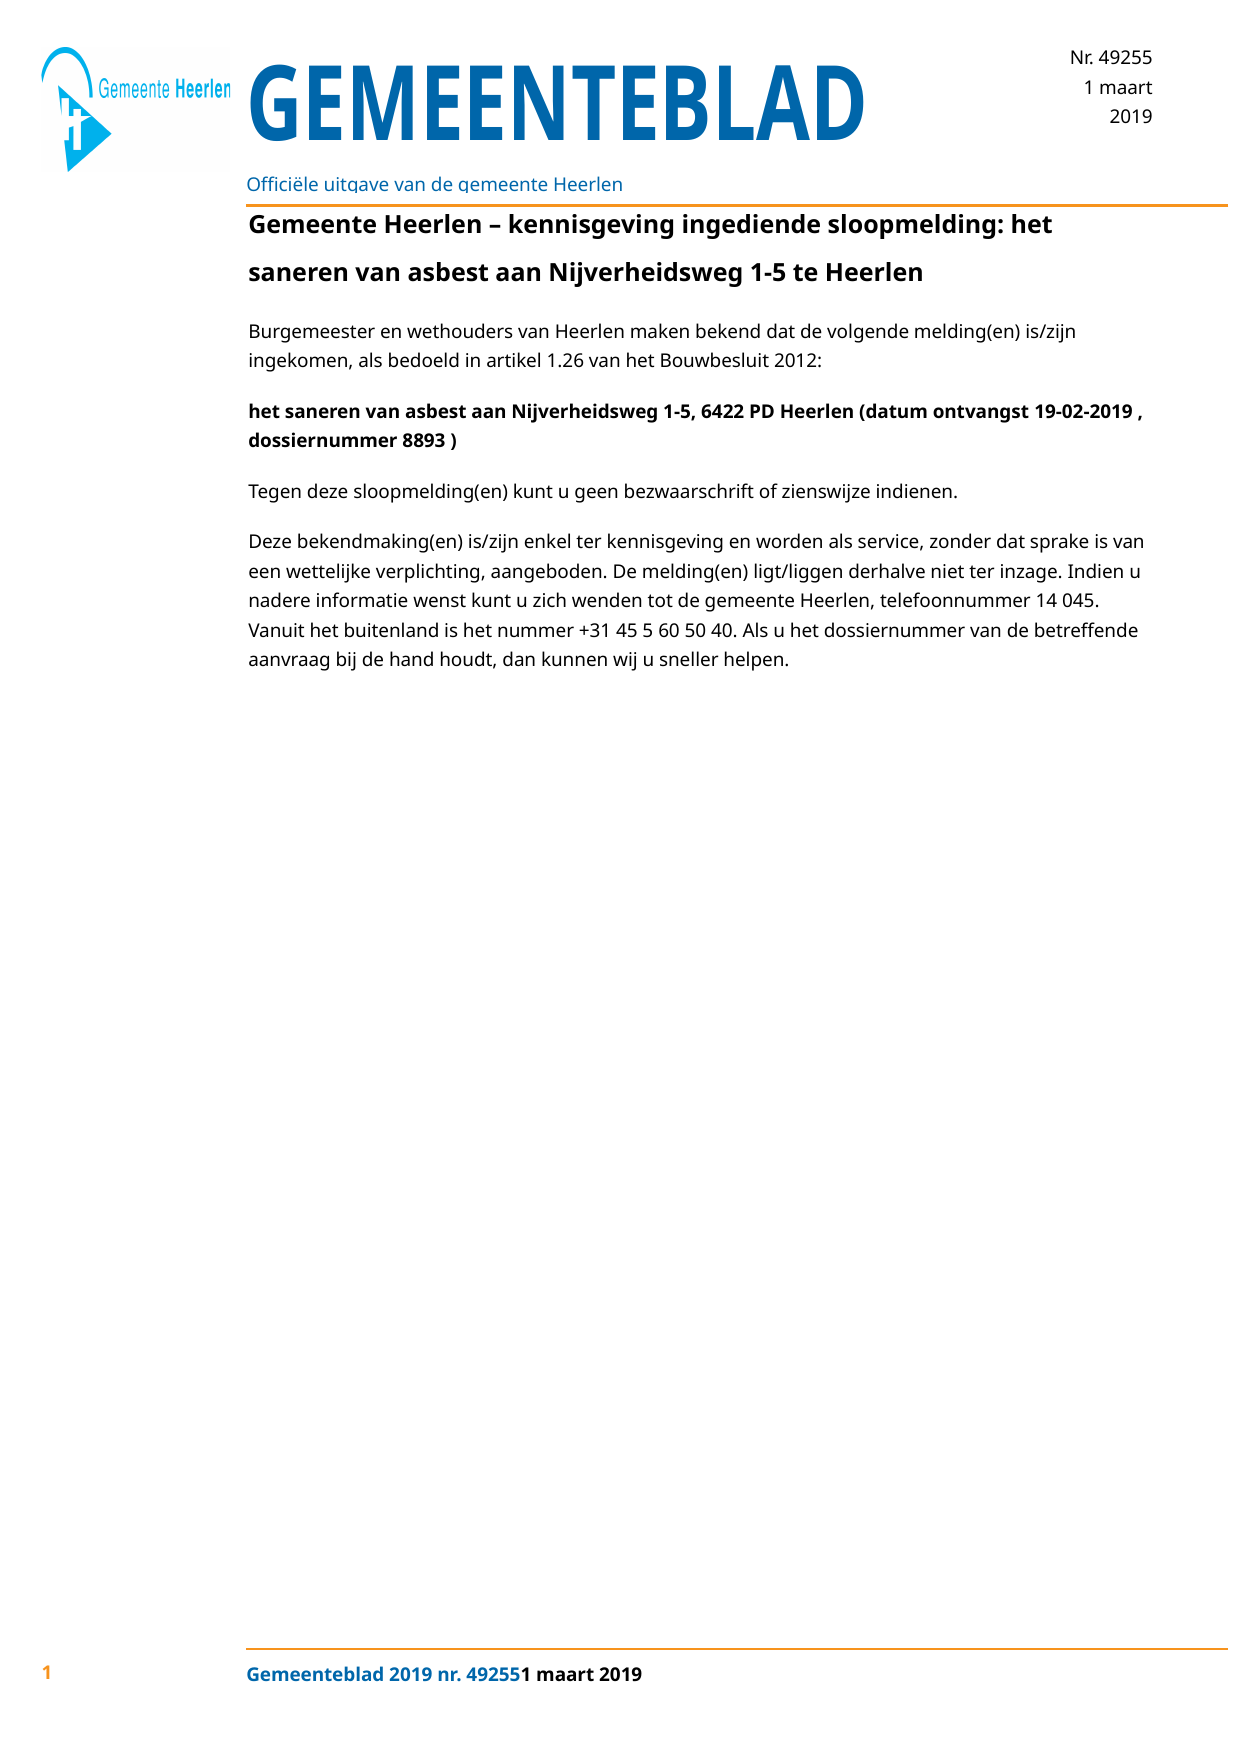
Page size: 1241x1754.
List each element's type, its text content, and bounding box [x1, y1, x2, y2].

picture [41, 47, 58, 70]
picture [41, 47, 231, 172]
text Gemeente Heerlen – kennisgeving ingediende sloopmelding: het saneren van asbest aan Nijverheidsweg 1-5 te Heerlen [248, 207, 1152, 288]
text Burgemeester en wethouders van Heerlen maken bekend dat de volgende melding(en) is/zijn ingekomen, als bedoeld in artikel 1.26 van het Bouwbesluit 2012: [248, 318, 1152, 373]
text Tegen deze sloopmelding(en) kunt u geen bezwaarschrift of zienswijze indienen. [248, 478, 1152, 504]
text Deze bekendmaking(en) is/zijn enkel ter kennisgeving en worden als service, zonder dat sprake is van een wettelijke verplichting, aangeboden. De melding(en) ligt/liggen derhalve niet ter inzage. Indien u nadere informatie wenst kunt u zich wenden tot de gemeente Heerlen, telefoonnummer 14 045. Vanuit het buitenland is het nummer +31 45 5 60 50 40. Als u het dossiernummer van de betreffende aanvraag bij de hand houdt, dan kunnen wij u sneller helpen. [248, 528, 1152, 672]
text het saneren van asbest aan Nijverheidsweg 1-5, 6422 PD Heerlen (datum ontvangst 19-02-2019 , dossiernummer 8893 ) [248, 398, 1152, 453]
